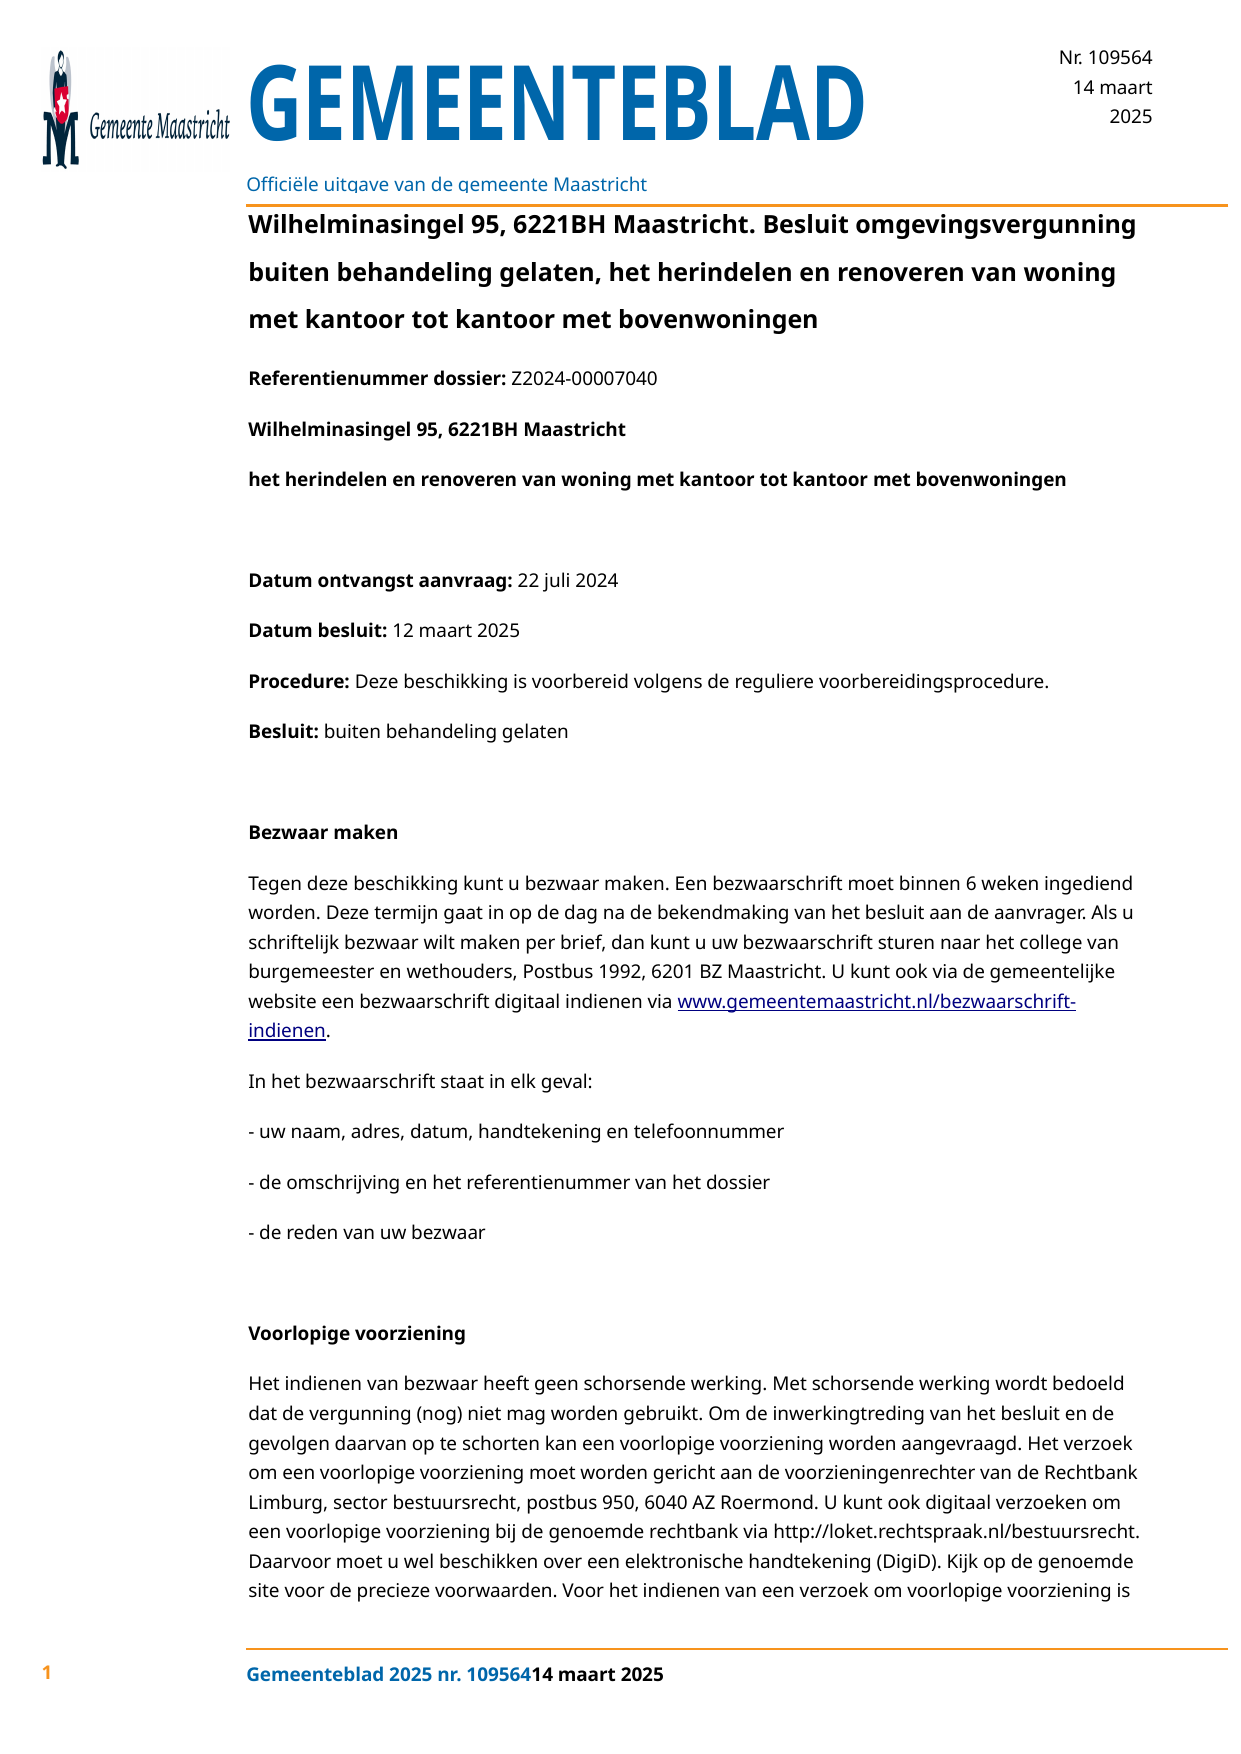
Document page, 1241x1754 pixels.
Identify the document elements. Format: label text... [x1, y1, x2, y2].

text - de omschrijving en het referentienummer van het dossier [248, 1169, 1152, 1194]
text Procedure: Deze beschikking is voorbereid volgens de reguliere voorbereidingsprocedure. [248, 668, 1152, 694]
text Referentienummer dossier: Z2024-00007040 [248, 366, 1152, 391]
text het herindelen en renoveren van woning met kantoor tot kantoor met bovenwoningen [248, 466, 1152, 492]
text Tegen deze beschikking kunt u bezwaar maken. Een bezwaarschrift moet binnen 6 weken ingediend worden. Deze termijn gaat in op de dag na de bekendmaking van het besluit aan de aanvrager. Als u schriftelijk bezwaar wilt maken per brief, dan kunt u uw bezwaarschrift sturen naar het college van burgemeester en wethouders, Postbus 1992, 6201 BZ Maastricht. U kunt ook via de gemeentelijke website een bezwaarschrift digitaal indienen via www.gemeentemaastricht.nl/bezwaarschrift-indienen. [248, 870, 1152, 1043]
text - uw naam, adres, datum, handtekening en telefoonnummer [248, 1118, 1152, 1144]
text Datum ontvangst aanvraag: 22 juli 2024 [248, 567, 1152, 593]
text Bezwaar maken [248, 819, 1152, 845]
picture [41, 47, 231, 172]
text Wilhelminasingel 95, 6221BH Maastricht. Besluit omgevingsvergunning buiten behandeling gelaten, het herindelen en renoveren van woning met kantoor tot kantoor met bovenwoningen [248, 207, 1152, 336]
text - de reden van uw bezwaar [248, 1219, 1152, 1245]
text Het indienen van bezwaar heeft geen schorsende werking. Met schorsende werking wordt bedoeld dat de vergunning (nog) niet mag worden gebruikt. Om de inwerkingtreding van het besluit en de gevolgen daarvan op te schorten kan een voorlopige voorziening worden aangevraagd. Het verzoek om een voorlopige voorziening moet worden gericht aan de voorzieningenrechter van de Rechtbank Limburg, sector bestuursrecht, postbus 950, 6040 AZ Roermond. U kunt ook digitaal verzoeken om een voorlopige voorziening bij de genoemde rechtbank via http://loket.rechtspraak.nl/bestuursrecht. Daarvoor moet u wel beschikken over een elektronische handtekening (DigiD). Kijk op de genoemde site voor de precieze voorwaarden. Voor het indienen van een verzoek om voorlopige voorziening is [248, 1371, 1152, 1603]
text Voorlopige voorziening [248, 1320, 1152, 1346]
text Datum besluit: 12 maart 2025 [248, 618, 1152, 643]
text In het bezwaarschrift staat in elk geval: [248, 1068, 1152, 1094]
text Besluit: buiten behandeling gelaten [248, 718, 1152, 744]
text Wilhelminasingel 95, 6221BH Maastricht [248, 416, 1152, 442]
